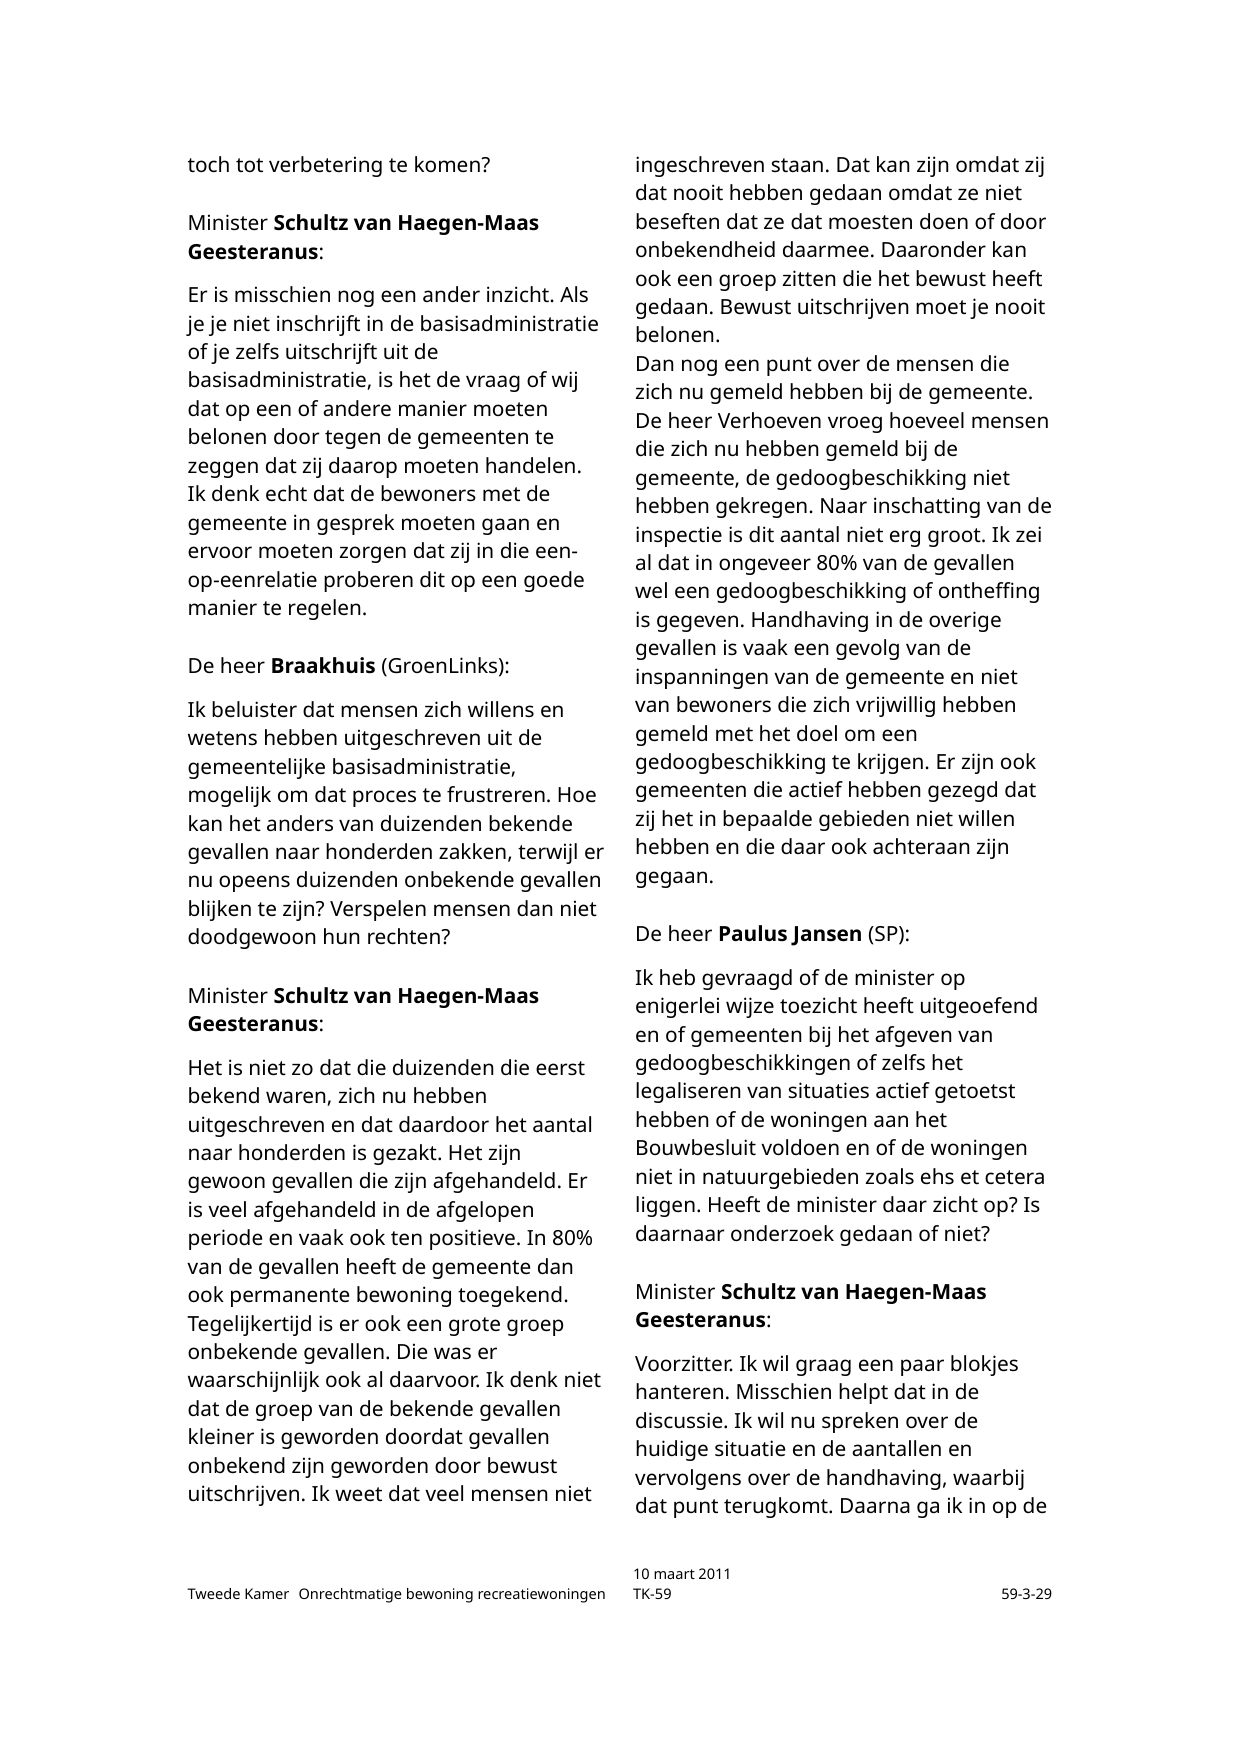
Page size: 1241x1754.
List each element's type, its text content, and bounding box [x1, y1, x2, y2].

text toch tot verbetering te komen? [187, 150, 605, 178]
text Minister Schultz van Haegen-Maas Geesteranus: [187, 208, 605, 265]
text De heer Paulus Jansen (SP): [635, 919, 1053, 948]
text Minister Schultz van Haegen-Maas Geesteranus: [635, 1277, 1053, 1334]
text ingeschreven staan. Dat kan zijn omdat zij dat nooit hebben gedaan omdat ze niet beseften dat ze dat moesten doen of door onbekendheid daarmee. Daaronder kan ook een groep zitten die het bewust heeft gedaan. Bewust uitschrijven moet je nooit belonen. [635, 150, 1053, 349]
text Ik beluister dat mensen zich willens en wetens hebben uitgeschreven uit de gemeentelijke basisadministratie, mogelijk om dat proces te frustreren. Hoe kan het anders van duizenden bekende gevallen naar honderden zakken, terwijl er nu opeens duizenden onbekende gevallen blijken te zijn? Verspelen mensen dan niet doodgewoon hun rechten? [187, 695, 605, 951]
text Minister Schultz van Haegen-Maas Geesteranus: [187, 981, 605, 1038]
text Het is niet zo dat die duizenden die eerst bekend waren, zich nu hebben uitgeschreven en dat daardoor het aantal naar honderden is gezakt. Het zijn gewoon gevallen die zijn afgehandeld. Er is veel afgehandeld in de afgelopen periode en vaak ook ten positieve. In 80% van de gevallen heeft de gemeente dan ook permanente bewoning toegekend. Tegelijkertijd is er ook een grote groep onbekende gevallen. Die was er waarschijnlijk ook al daarvoor. Ik denk niet dat de groep van de bekende gevallen kleiner is geworden doordat gevallen onbekend zijn geworden door bewust uitschrijven. Ik weet dat veel mensen niet [187, 1053, 605, 1508]
text Ik heb gevraagd of de minister op enigerlei wijze toezicht heeft uitgeoefend en of gemeenten bij het afgeven van gedoogbeschikkingen of zelfs het legaliseren van situaties actief getoetst hebben of de woningen aan het Bouwbesluit voldoen en of de woningen niet in natuurgebieden zoals ehs et cetera liggen. Heeft de minister daar zicht op? Is daarnaar onderzoek gedaan of niet? [635, 963, 1053, 1247]
text Dan nog een punt over de mensen die zich nu gemeld hebben bij de gemeente. De heer Verhoeven vroeg hoeveel mensen die zich nu hebben gemeld bij de gemeente, de gedoogbeschikking niet hebben gekregen. Naar inschatting van de inspectie is dit aantal niet erg groot. Ik zei al dat in ongeveer 80% van de gevallen wel een gedoogbeschikking of ontheffing is gegeven. Handhaving in de overige gevallen is vaak een gevolg van de inspanningen van de gemeente en niet van bewoners die zich vrijwillig hebben gemeld met het doel om een gedoogbeschikking te krijgen. Er zijn ook gemeenten die actief hebben gezegd dat zij het in bepaalde gebieden niet willen hebben en die daar ook achteraan zijn gegaan. [635, 349, 1053, 889]
text Voorzitter. Ik wil graag een paar blokjes hanteren. Misschien helpt dat in de discussie. Ik wil nu spreken over de huidige situatie en de aantallen en vervolgens over de handhaving, waarbij dat punt terugkomt. Daarna ga ik in op de [635, 1349, 1053, 1520]
text Er is misschien nog een ander inzicht. Als je je niet inschrijft in de basisadministratie of je zelfs uitschrijft uit de basisadministratie, is het de vraag of wij dat op een of andere manier moeten belonen door tegen de gemeenten te zeggen dat zij daarop moeten handelen. Ik denk echt dat de bewoners met de gemeente in gesprek moeten gaan en ervoor moeten zorgen dat zij in die een-op-eenrelatie proberen dit op een goede manier te regelen. [187, 280, 605, 622]
text De heer Braakhuis (GroenLinks): [187, 652, 605, 680]
